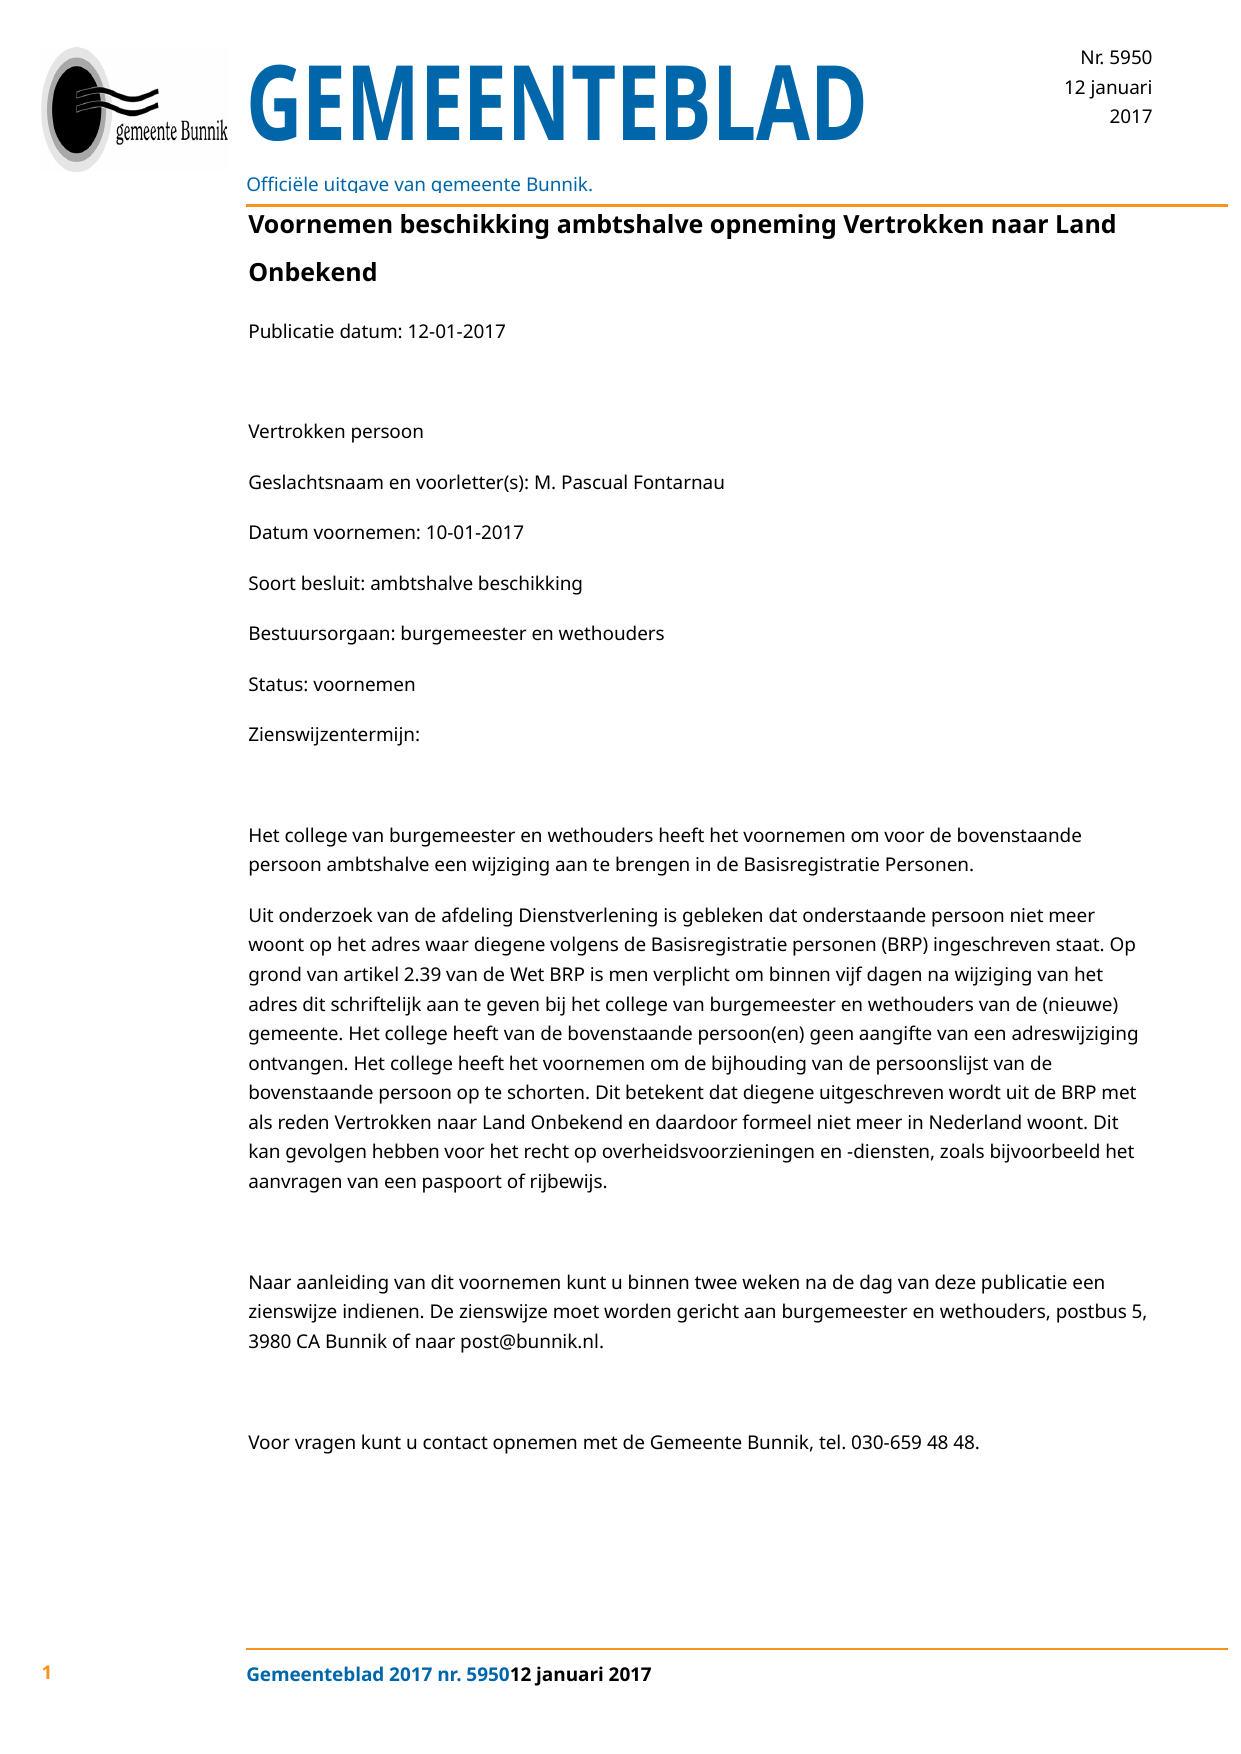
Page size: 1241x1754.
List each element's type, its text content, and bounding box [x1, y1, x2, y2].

text Status: voornemen [248, 671, 1152, 697]
text Geslachtsnaam en voorletter(s): M. Pascual Fontarnau [248, 469, 1152, 495]
text Bestuursorgaan: burgemeester en wethouders [248, 620, 1152, 646]
text Datum voornemen: 10-01-2017 [248, 519, 1152, 545]
text Uit onderzoek van de afdeling Dienstverlening is gebleken dat onderstaande persoon niet meer woont op het adres waar diegene volgens de Basisregistratie personen (BRP) ingeschreven staat. Op grond van artikel 2.39 van de Wet BRP is men verplicht om binnen vijf dagen na wijziging van het adres dit schriftelijk aan te geven bij het college van burgemeester en wethouders van de (nieuwe) gemeente. Het college heeft van de bovenstaande persoon(en) geen aangifte van een adreswijziging ontvangen. Het college heeft het voornemen om de bijhouding van de persoonslijst van de bovenstaande persoon op te schorten. Dit betekent dat diegene uitgeschreven wordt uit de BRP met als reden Vertrokken naar Land Onbekend en daardoor formeel niet meer in Nederland woont. Dit kan gevolgen hebben voor het recht op overheidsvoorzieningen en -diensten, zoals bijvoorbeeld het aanvragen van een paspoort of rijbewijs. [248, 902, 1152, 1194]
text Voor vragen kunt u contact opnemen met de Gemeente Bunnik, tel. 030-659 48 48. [248, 1429, 1152, 1455]
text Voornemen beschikking ambtshalve opneming Vertrokken naar Land Onbekend [248, 207, 1152, 288]
picture [41, 47, 231, 172]
text Naar aanleiding van dit voornemen kunt u binnen twee weken na de dag van deze publicatie een zienswijze indienen. De zienswijze moet worden gericht aan burgemeester en wethouders, postbus 5, 3980 CA Bunnik of naar post@bunnik.nl. [248, 1269, 1152, 1354]
text Het college van burgemeester en wethouders heeft het voornemen om voor de bovenstaande persoon ambtshalve een wijziging aan te brengen in de Basisregistratie Personen. [248, 822, 1152, 877]
text Zienswijzentermijn: [248, 721, 1152, 747]
text Vertrokken persoon [248, 419, 1152, 444]
text Publicatie datum: 12-01-2017 [248, 318, 1152, 344]
text Soort besluit: ambtshalve beschikking [248, 570, 1152, 596]
